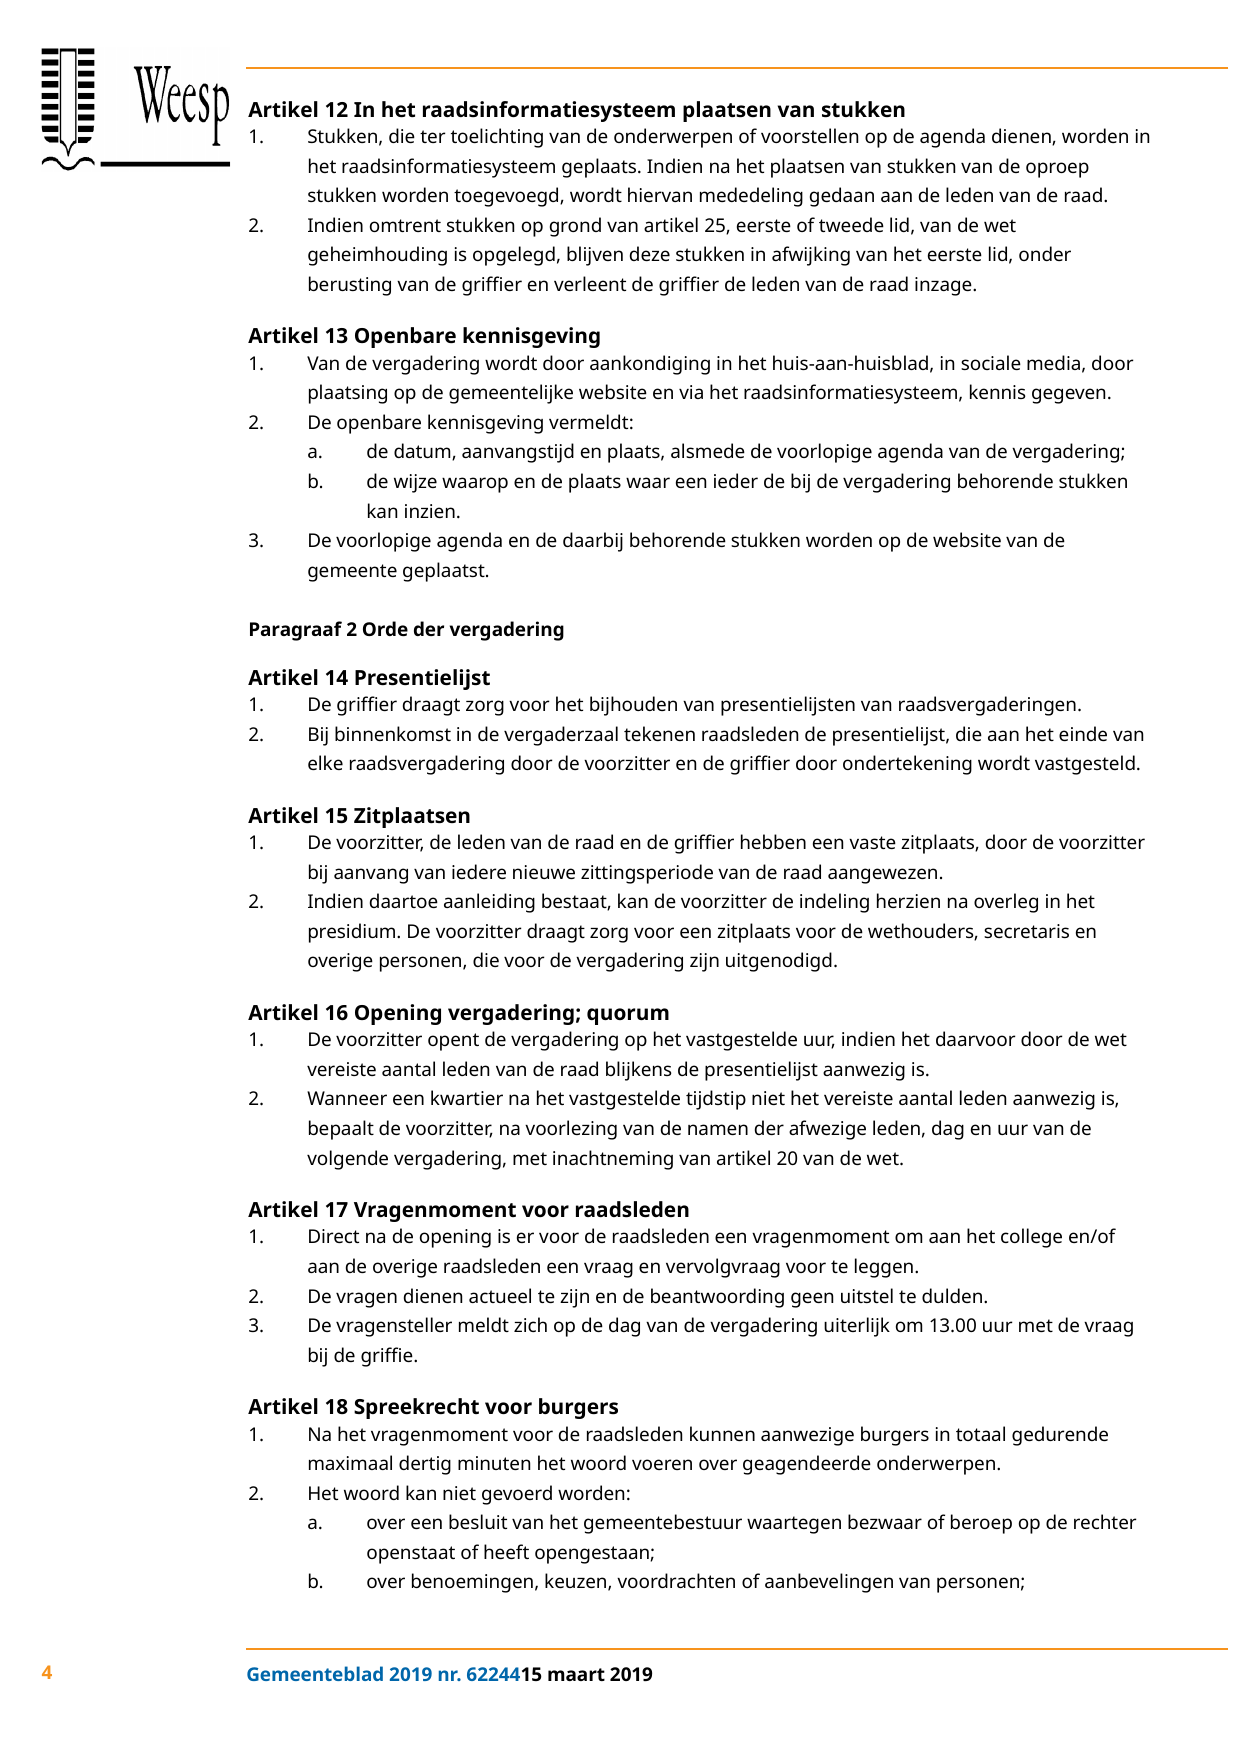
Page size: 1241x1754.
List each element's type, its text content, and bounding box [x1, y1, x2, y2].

list Bij binnenkomst in de vergaderzaal tekenen raadsleden de presentielijst, die aan het einde van elke raadsvergadering door de voorzitter en de griffier door ondertekening wordt vastgesteld. [248, 721, 1152, 776]
list de datum, aanvangstijd en plaats, alsmede de voorlopige agenda van de vergadering; [307, 439, 1152, 464]
list Stukken, die ter toelichting van de onderwerpen of voorstellen op de agenda dienen, worden in het raadsinformatiesysteem geplaats. Indien na het plaatsen van stukken van de oproep stukken worden toegevoegd, wordt hiervan mededeling gedaan aan de leden van de raad. [248, 123, 1152, 208]
picture [41, 47, 231, 172]
text Artikel 18 Spreekrecht voor burgers [248, 1392, 1152, 1421]
list De vragensteller meldt zich op de dag van de vergadering uiterlijk om 13.00 uur met de vraag bij de griffie. [248, 1312, 1152, 1368]
list De vragen dienen actueel te zijn en de beantwoording geen uitstel te dulden. [248, 1283, 1152, 1308]
list over benoemingen, keuzen, voordrachten of aanbevelingen van personen; [307, 1569, 1152, 1594]
list Wanneer een kwartier na het vastgestelde tijdstip niet het vereiste aantal leden aanwezig is, bepaalt de voorzitter, na voorlezing van de namen der afwezige leden, dag en uur van de volgende vergadering, met inachtneming van artikel 20 van de wet. [248, 1086, 1152, 1171]
text Artikel 16 Opening vergadering; quorum [248, 998, 1152, 1026]
text Artikel 15 Zitplaatsen [248, 801, 1152, 829]
list De voorlopige agenda en de daarbij behorende stukken worden op de website van de gemeente geplaatst. [248, 527, 1152, 583]
list Van de vergadering wordt door aankondiging in het huis-aan-huisblad, in sociale media, door plaatsing op de gemeentelijke website en via het raadsinformatiesysteem, kennis gegeven. [248, 350, 1152, 405]
list de wijze waarop en de plaats waar een ieder de bij de vergadering behorende stukken kan inzien. [307, 468, 1152, 524]
text Artikel 14 Presentielijst [248, 663, 1152, 691]
list De griffier draagt zorg voor het bijhouden van presentielijsten van raadsvergaderingen. [248, 691, 1152, 717]
text Artikel 12 In het raadsinformatiesysteem plaatsen van stukken [248, 95, 1152, 123]
text Artikel 17 Vragenmoment voor raadsleden [248, 1195, 1152, 1224]
list over een besluit van het gemeentebestuur waartegen bezwaar of beroep op de rechter openstaat of heeft opengestaan; [307, 1509, 1152, 1565]
list Het woord kan niet gevoerd worden: [248, 1480, 1152, 1506]
list De openbare kennisgeving vermeldt: [248, 409, 1152, 435]
list Indien daartoe aanleiding bestaat, kan de voorzitter de indeling herzien na overleg in het presidium. De voorzitter draagt zorg voor een zitplaats voor de wethouders, secretaris en overige personen, die voor de vergadering zijn uitgenodigd. [248, 888, 1152, 973]
list Na het vragenmoment voor de raadsleden kunnen aanwezige burgers in totaal gedurende maximaal dertig minuten het woord voeren over geagendeerde onderwerpen. [248, 1421, 1152, 1476]
list Direct na de opening is er voor de raadsleden een vragenmoment om aan het college en/of aan de overige raadsleden een vraag en vervolgvraag voor te leggen. [248, 1224, 1152, 1279]
list De voorzitter opent de vergadering op het vastgestelde uur, indien het daarvoor door de wet vereiste aantal leden van de raad blijkens de presentielijst aanwezig is. [248, 1026, 1152, 1082]
list Indien omtrent stukken op grond van artikel 25, eerste of tweede lid, van de wet geheimhouding is opgelegd, blijven deze stukken in afwijking van het eerste lid, onder berusting van de griffier en verleent de griffier de leden van de raad inzage. [248, 212, 1152, 297]
text Paragraaf 2 Orde der vergadering [248, 616, 1152, 642]
list De voorzitter, de leden van de raad en de griffier hebben een vaste zitplaats, door de voorzitter bij aanvang van iedere nieuwe zittingsperiode van de raad aangewezen. [248, 829, 1152, 884]
text Artikel 13 Openbare kennisgeving [248, 322, 1152, 350]
